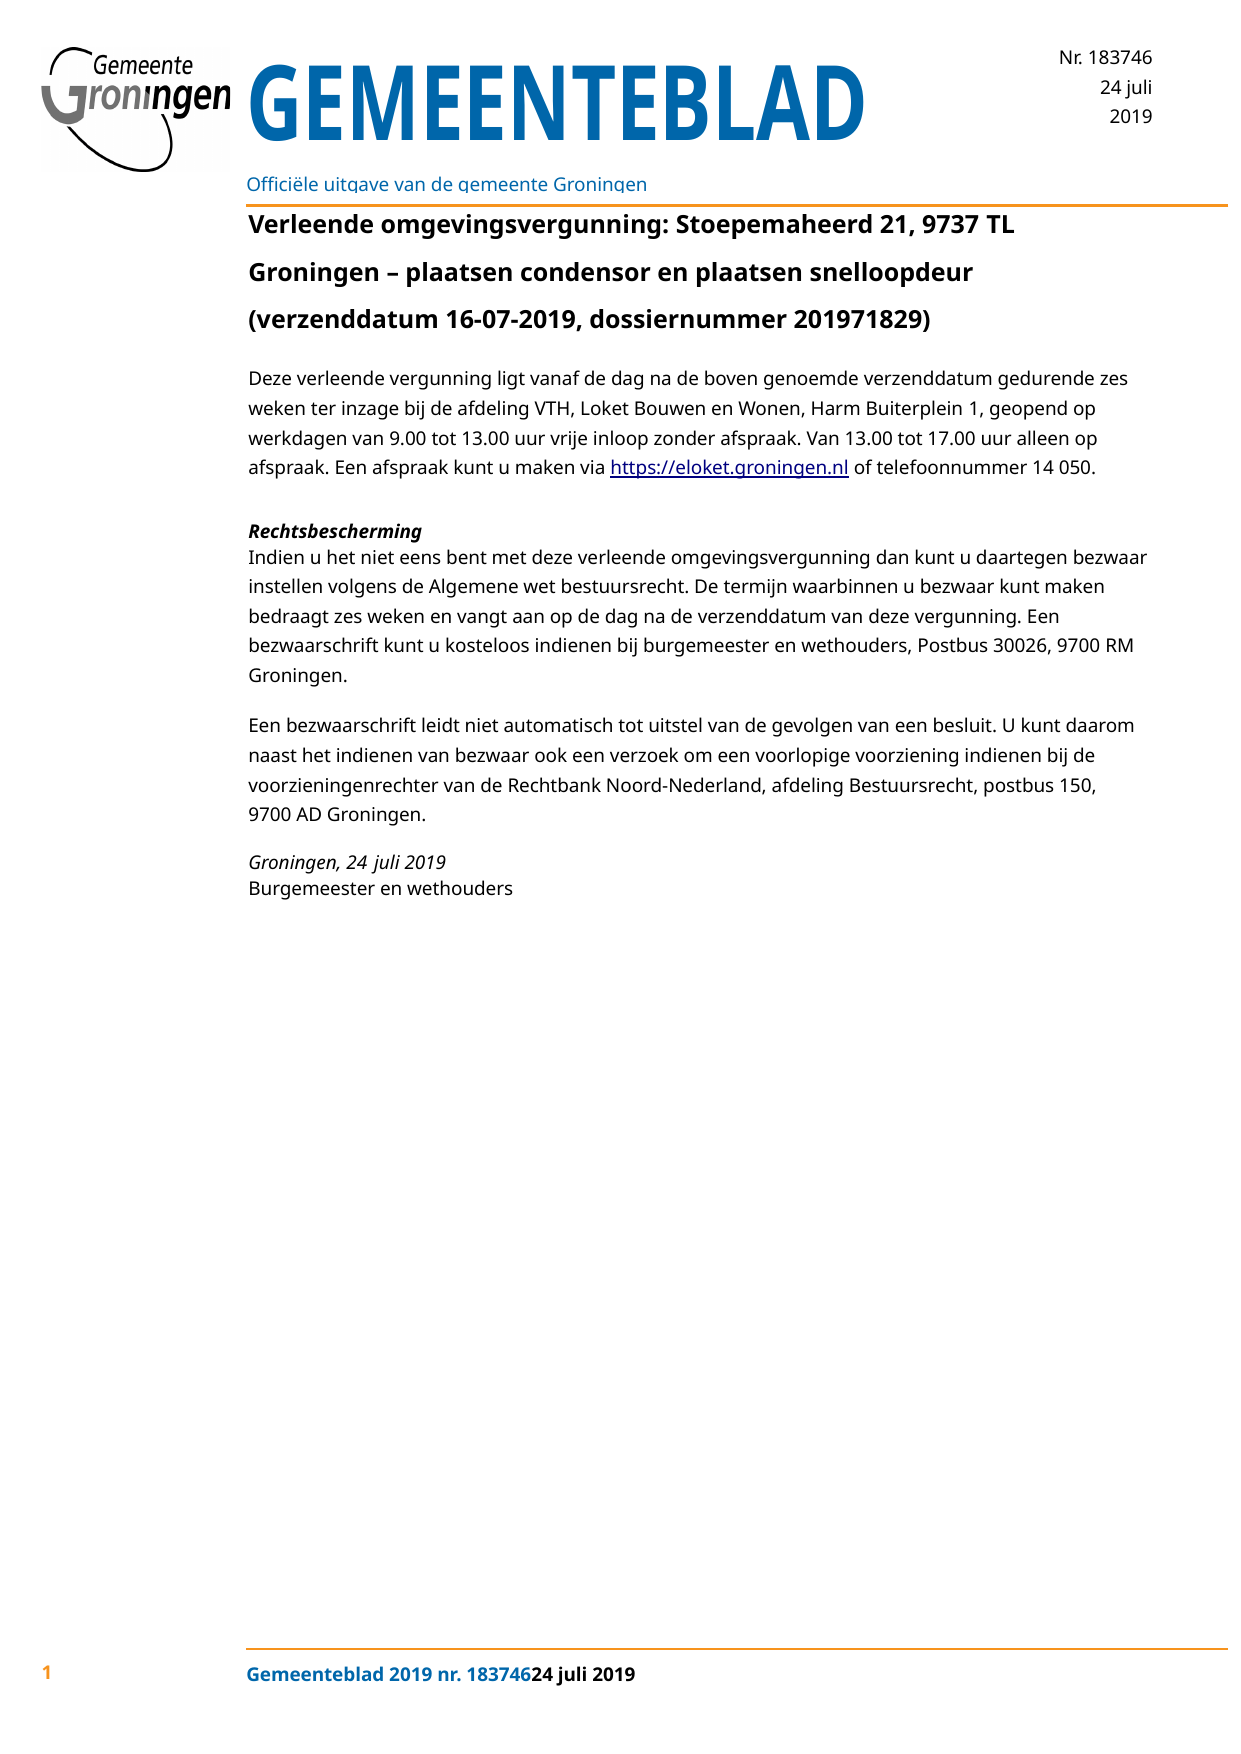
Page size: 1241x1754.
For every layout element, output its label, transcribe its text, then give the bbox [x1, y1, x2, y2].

text Groningen, 24 juli 2019 [248, 849, 1152, 875]
text Indien u het niet eens bent met deze verleende omgevingsvergunning dan kunt u daartegen bezwaar instellen volgens de Algemene wet bestuursrecht. De termijn waarbinnen u bezwaar kunt maken bedraagt zes weken en vangt aan op de dag na de verzenddatum van deze vergunning. Een bezwaarschrift kunt u kosteloos indienen bij burgemeester en wethouders, Postbus 30026, 9700 RM Groningen. [248, 544, 1152, 688]
text Burgemeester en wethouders [248, 875, 1152, 901]
text Verleende omgevingsvergunning: Stoepemaheerd 21, 9737 TL Groningen – plaatsen condensor en plaatsen snelloopdeur (verzenddatum 16-07-2019, dossiernummer 201971829) [248, 207, 1152, 336]
text Rechtsbescherming [248, 518, 1152, 544]
text Een bezwaarschrift leidt niet automatisch tot uitstel van de gevolgen van een besluit. U kunt daarom naast het indienen van bezwaar ook een verzoek om een voorlopige voorziening indienen bij de voorzieningenrechter van de Rechtbank Noord-Nederland, afdeling Bestuursrecht, postbus 150, 9700 AD Groningen. [248, 713, 1152, 827]
text Deze verleende vergunning ligt vanaf de dag na de boven genoemde verzenddatum gedurende zes weken ter inzage bij de afdeling VTH, Loket Bouwen en Wonen, Harm Buiterplein 1, geopend op werkdagen van 9.00 tot 13.00 uur vrije inloop zonder afspraak. Van 13.00 tot 17.00 uur alleen op afspraak. Een afspraak kunt u maken via https://eloket.groningen.nl of telefoonnummer 14 050. [248, 366, 1152, 480]
picture [41, 47, 231, 172]
